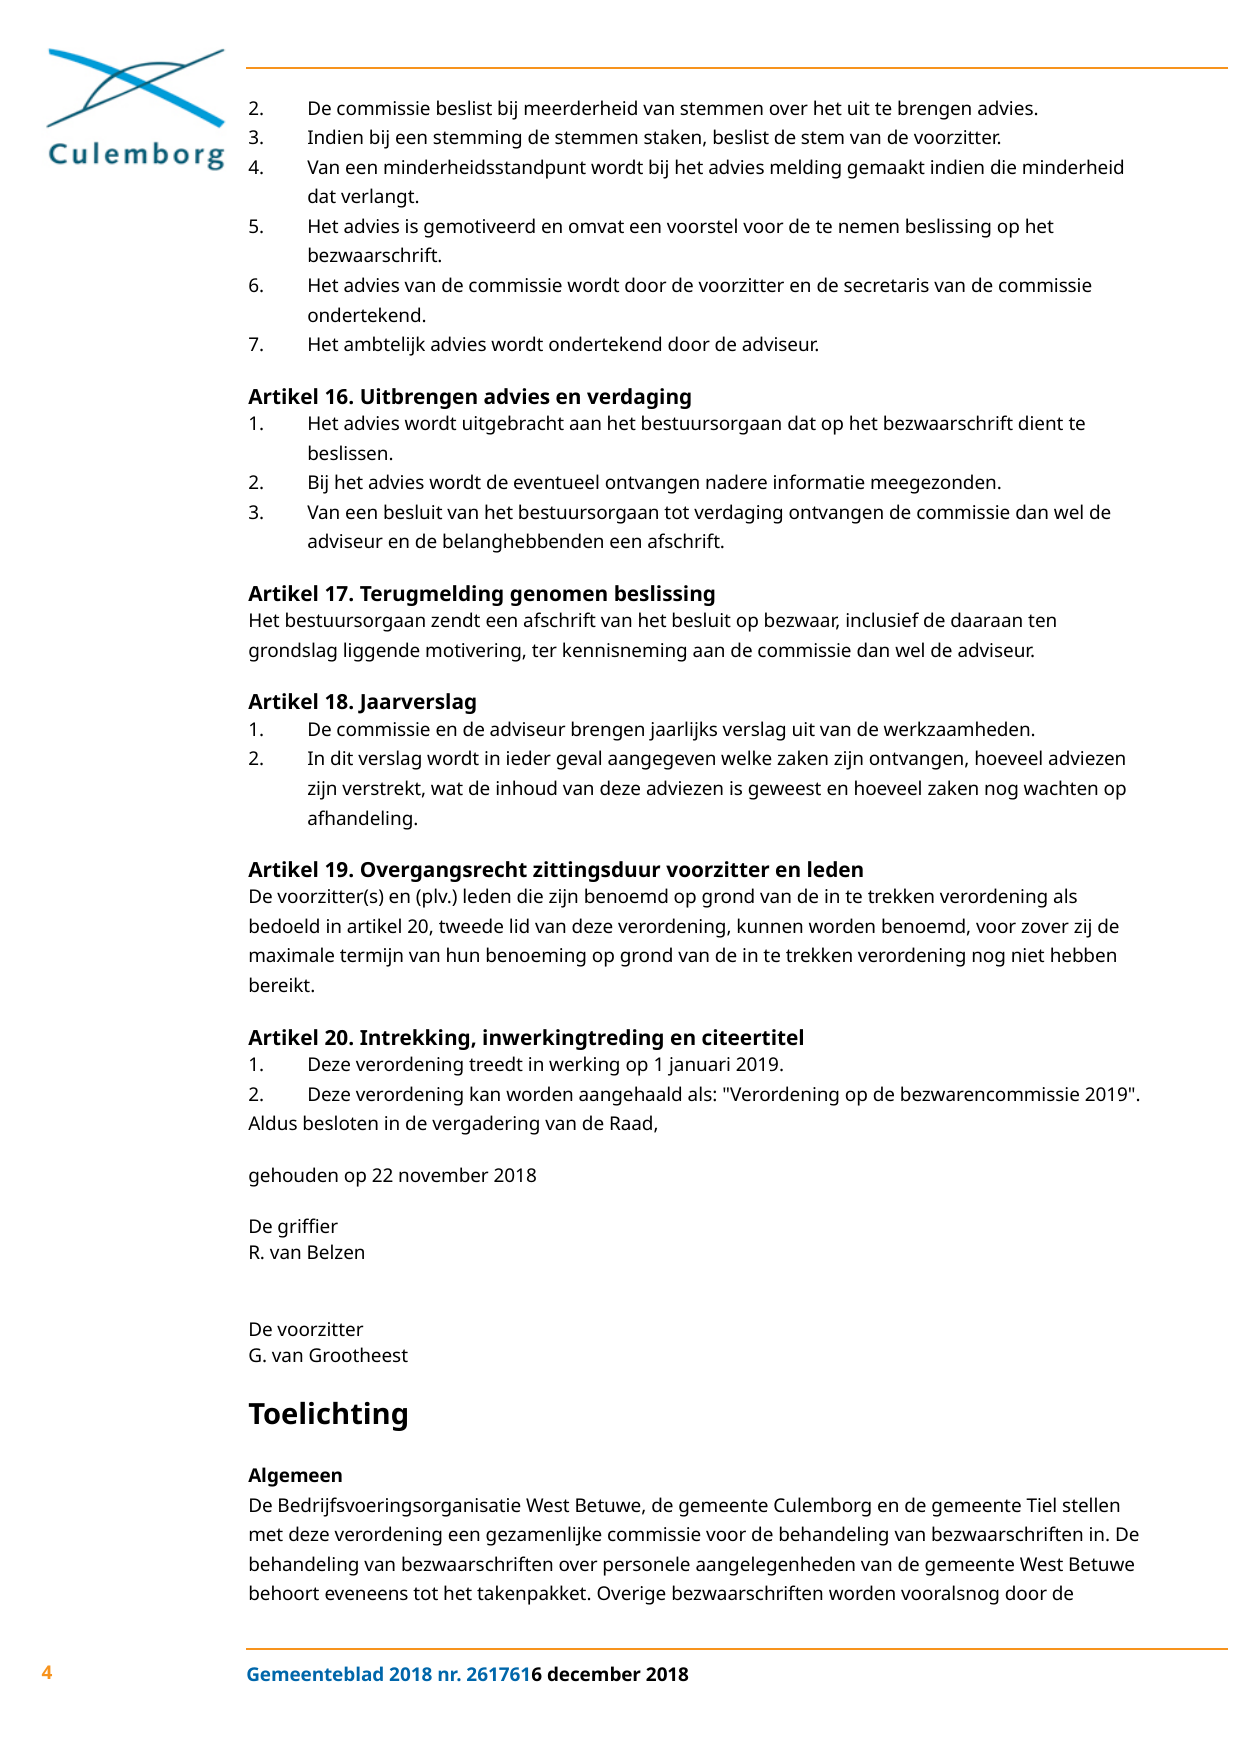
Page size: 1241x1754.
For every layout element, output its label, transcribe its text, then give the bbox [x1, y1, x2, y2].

text De Bedrijfsvoeringsorganisatie West Betuwe, de gemeente Culemborg en de gemeente Tiel stellen met deze verordening een gezamenlijke commissie voor de behandeling van bezwaarschriften in. De behandeling van bezwaarschriften over personele aangelegenheden van de gemeente West Betuwe behoort eveneens tot het takenpakket. Overige bezwaarschriften worden vooralsnog door de [248, 1492, 1152, 1606]
list Het advies wordt uitgebracht aan het bestuursorgaan dat op het bezwaarschrift dient te beslissen. [248, 410, 1152, 466]
list De commissie beslist bij meerderheid van stemmen over het uit te brengen advies. [248, 95, 1152, 121]
list Bij het advies wordt de eventueel ontvangen nadere informatie meegezonden. [248, 469, 1152, 495]
text Algemeen [248, 1462, 1152, 1488]
list Indien bij een stemming de stemmen staken, beslist de stem van de voorzitter. [248, 124, 1152, 150]
text gehouden op 22 november 2018 [248, 1162, 1152, 1187]
list Het advies is gemotiveerd en omvat een voorstel voor de te nemen beslissing op het bezwaarschrift. [248, 213, 1152, 268]
text Het bestuursorgaan zendt een afschrift van het besluit op bezwaar, inclusief de daaraan ten grondslag liggende motivering, ter kennisneming aan de commissie dan wel de adviseur. [248, 607, 1152, 663]
text R. van Belzen [248, 1239, 1152, 1265]
list In dit verslag wordt in ieder geval aangegeven welke zaken zijn ontvangen, hoeveel adviezen zijn verstrekt, wat de inhoud van deze adviezen is geweest en hoeveel zaken nog wachten op afhandeling. [248, 746, 1152, 830]
list Deze verordening kan worden aangehaald als: "Verordening op de bezwarencommissie 2019". [248, 1081, 1152, 1106]
list Van een besluit van het bestuursorgaan tot verdaging ontvangen de commissie dan wel de adviseur en de belanghebbenden een afschrift. [248, 499, 1152, 554]
text Artikel 18. Jaarverslag [248, 687, 1152, 716]
picture [41, 47, 231, 172]
text De voorzitter(s) en (plv.) leden die zijn benoemd op grond van de in te trekken verordening als bedoeld in artikel 20, tweede lid van deze verordening, kunnen worden benoemd, voor zover zij de maximale termijn van hun benoeming op grond van de in te trekken verordening nog niet hebben bereikt. [248, 883, 1152, 998]
text Artikel 16. Uitbrengen advies en verdaging [248, 382, 1152, 410]
text Artikel 20. Intrekking, inwerkingtreding en citeertitel [248, 1023, 1152, 1051]
list Deze verordening treedt in werking op 1 januari 2019. [248, 1051, 1152, 1077]
text Toelichting [248, 1393, 1152, 1433]
text G. van Grootheest [248, 1342, 1152, 1368]
list De commissie en de adviseur brengen jaarlijks verslag uit van de werkzaamheden. [248, 716, 1152, 742]
list Van een minderheidsstandpunt wordt bij het advies melding gemaakt indien die minderheid dat verlangt. [248, 154, 1152, 209]
list Het ambtelijk advies wordt ondertekend door de adviseur. [248, 331, 1152, 357]
text De voorzitter [248, 1316, 1152, 1342]
text Artikel 19. Overgangsrecht zittingsduur voorzitter en leden [248, 855, 1152, 883]
text Artikel 17. Terugmelding genomen beslissing [248, 579, 1152, 607]
text De griffier [248, 1213, 1152, 1239]
text Aldus besloten in de vergadering van de Raad, [248, 1110, 1152, 1136]
list Het advies van de commissie wordt door de voorzitter en de secretaris van de commissie ondertekend. [248, 272, 1152, 328]
